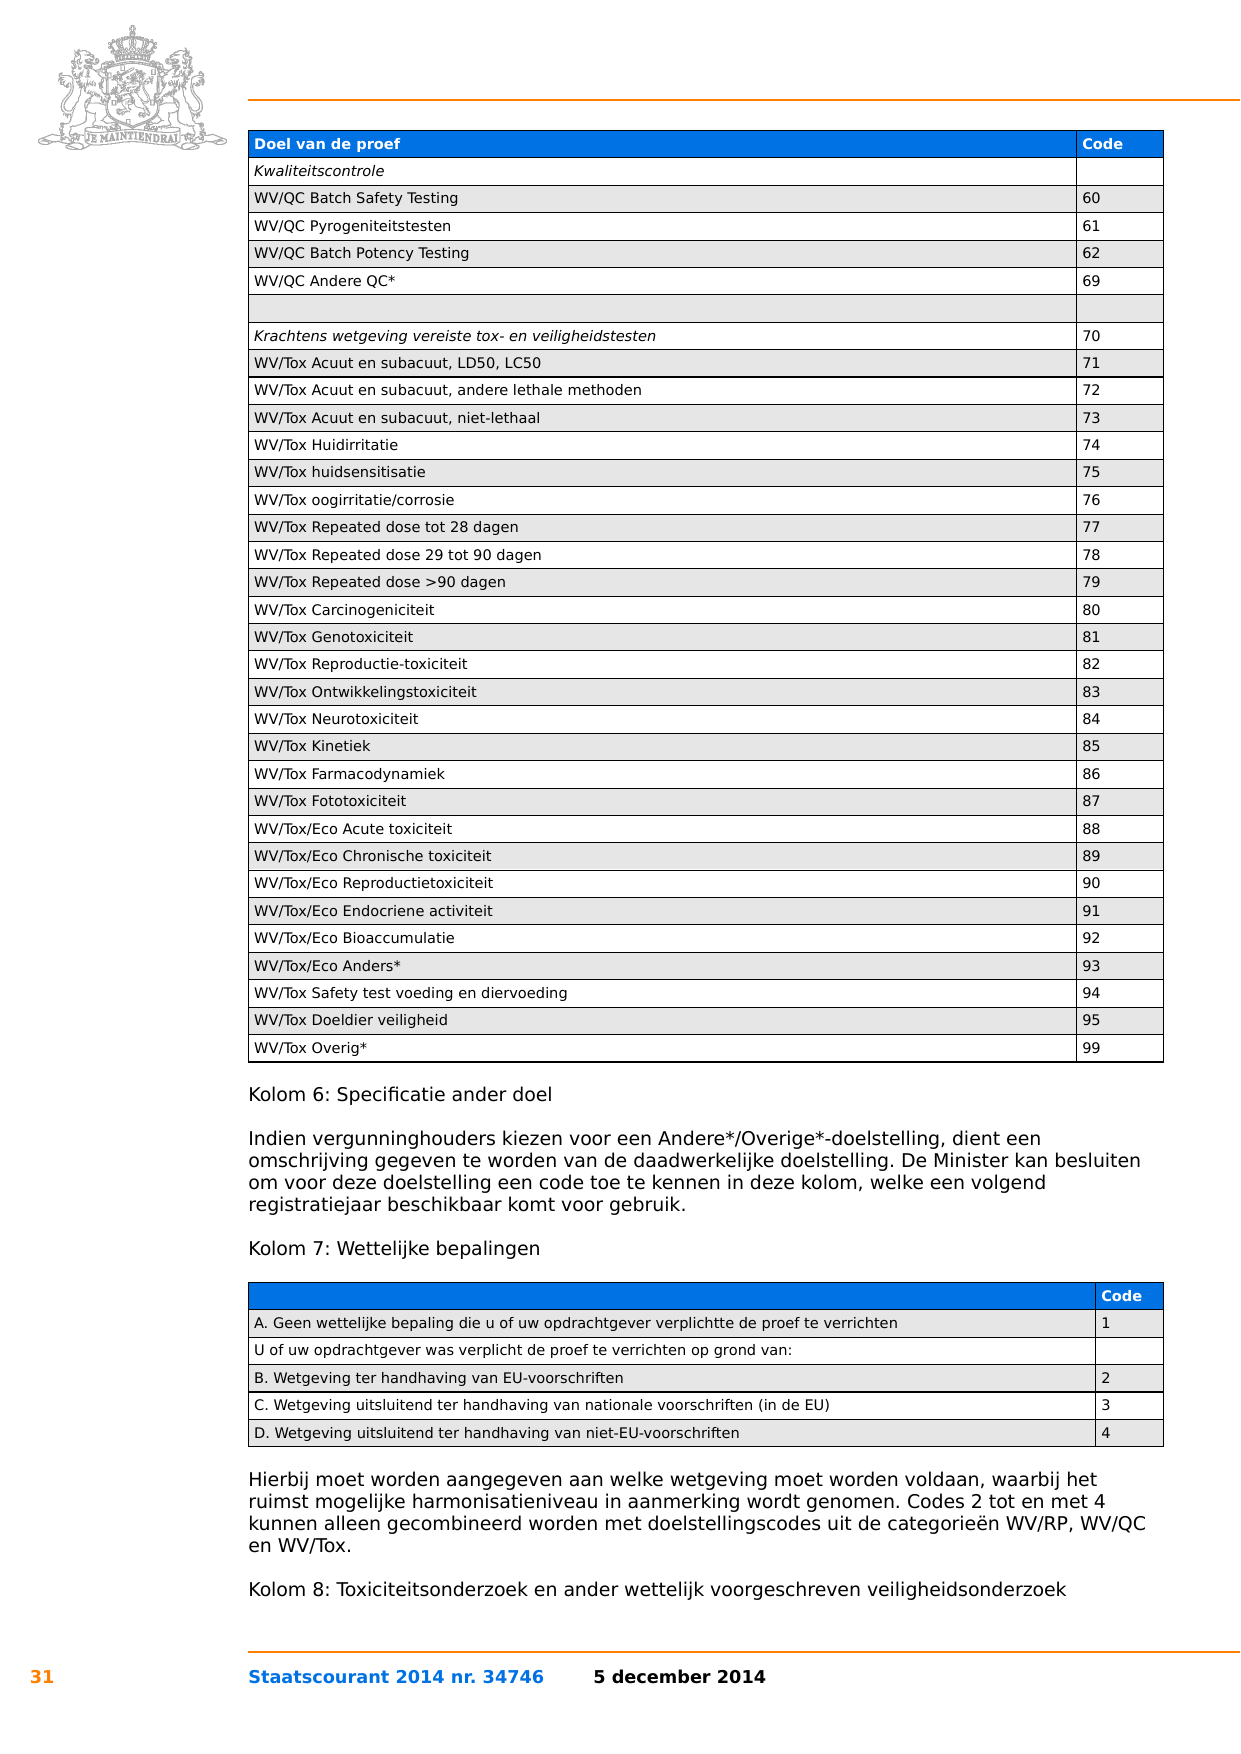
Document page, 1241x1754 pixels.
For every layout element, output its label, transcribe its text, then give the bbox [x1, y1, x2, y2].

table_cell 62 [1077, 241, 1163, 267]
table_cell WV/Tox Safety test voeding en diervoeding [249, 980, 1076, 1007]
table_cell WV/Tox Farmacodynamiek [249, 761, 1076, 787]
table_cell 76 [1077, 487, 1163, 513]
table_cell WV/Tox Repeated dose 29 tot 90 dagen [249, 542, 1076, 568]
table_cell Krachtens wetgeving vereiste tox- en veiligheidstesten [249, 323, 1076, 349]
table_cell 3 [1096, 1393, 1163, 1419]
table_cell 84 [1077, 706, 1163, 733]
table_cell D. Wetgeving uitsluitend ter handhaving van niet-EU-voorschriften [249, 1420, 1095, 1446]
table_cell U of uw opdrachtgever was verplicht de proef te verrichten op grond van: [249, 1338, 1095, 1364]
table_cell 85 [1077, 734, 1163, 760]
text Kolom 8: Toxiciteitsonderzoek en ander wettelijk voorgeschreven veiligheidsonderzoek [248, 1579, 1163, 1601]
table_cell WV/Tox Repeated dose tot 28 dagen [249, 515, 1076, 541]
table_cell 99 [1077, 1035, 1163, 1061]
table_cell 79 [1077, 569, 1163, 596]
table_cell 82 [1077, 651, 1163, 678]
table_cell WV/Tox/Eco Endocriene activiteit [249, 898, 1076, 924]
table_cell 2 [1096, 1365, 1163, 1391]
table_cell 88 [1077, 816, 1163, 842]
table_cell WV/Tox/Eco Acute toxiciteit [249, 816, 1076, 842]
table_cell WV/Tox/Eco Chronische toxiciteit [249, 843, 1076, 869]
table_cell WV/QC Andere QC* [249, 268, 1076, 294]
table_cell [1096, 1338, 1163, 1364]
table_cell WV/Tox Genotoxiciteit [249, 624, 1076, 650]
table_cell B. Wetgeving ter handhaving van EU-voorschriften [249, 1365, 1095, 1391]
table_cell [249, 295, 1076, 322]
table_cell 92 [1077, 925, 1163, 952]
table_cell WV/QC Pyrogeniteitstesten [249, 213, 1076, 239]
table_cell WV/Tox Huidirritatie [249, 432, 1076, 459]
table_cell WV/Tox Fototoxiciteit [249, 789, 1076, 815]
table_cell 69 [1077, 268, 1163, 294]
table_cell 77 [1077, 515, 1163, 541]
table_cell C. Wetgeving uitsluitend ter handhaving van nationale voorschriften (in de EU) [249, 1393, 1095, 1419]
table_cell 94 [1077, 980, 1163, 1007]
table_cell 83 [1077, 679, 1163, 705]
table_cell WV/Tox Acuut en subacuut, andere lethale methoden [249, 378, 1076, 404]
table_cell 87 [1077, 789, 1163, 815]
table_cell 81 [1077, 624, 1163, 650]
text Hierbij moet worden aangegeven aan welke wetgeving moet worden voldaan, waarbij het ruimst mogelijke harmonisatieniveau in aanmerking wordt genomen. Codes 2 tot en met 4 kunnen alleen gecombineerd worden met doelstellingscodes uit de categorieën WV/RP, WV/QC en WV/Tox. [248, 1469, 1163, 1557]
table_cell 89 [1077, 843, 1163, 869]
table_cell WV/Tox Reproductie-toxiciteit [249, 651, 1076, 678]
table_cell 73 [1077, 405, 1163, 431]
table_cell WV/Tox/Eco Reproductietoxiciteit [249, 871, 1076, 897]
table_cell WV/Tox Carcinogeniciteit [249, 597, 1076, 623]
table_cell 1 [1096, 1310, 1163, 1337]
table_cell 74 [1077, 432, 1163, 459]
table_cell Kwaliteitscontrole [249, 158, 1076, 185]
table_cell 72 [1077, 378, 1163, 404]
table_cell WV/Tox Ontwikkelingstoxiciteit [249, 679, 1076, 705]
table_cell 71 [1077, 350, 1163, 376]
table_cell 80 [1077, 597, 1163, 623]
table_cell 91 [1077, 898, 1163, 924]
table_cell 90 [1077, 871, 1163, 897]
table_cell 75 [1077, 460, 1163, 486]
table_header Code [1096, 1283, 1163, 1309]
table_cell [1077, 158, 1163, 185]
table_cell 93 [1077, 953, 1163, 979]
table_cell WV/Tox Kinetiek [249, 734, 1076, 760]
table_cell WV/QC Batch Potency Testing [249, 241, 1076, 267]
table_cell 70 [1077, 323, 1163, 349]
table_cell WV/Tox Doeldier veiligheid [249, 1008, 1076, 1034]
table_cell 60 [1077, 186, 1163, 212]
table_cell WV/Tox/Eco Bioaccumulatie [249, 925, 1076, 952]
table_cell 4 [1096, 1420, 1163, 1446]
table_cell WV/Tox Acuut en subacuut, niet-lethaal [249, 405, 1076, 431]
table_cell WV/Tox Overig* [249, 1035, 1076, 1061]
table_header Code [1077, 131, 1163, 157]
table_cell [1077, 295, 1163, 322]
table_cell 86 [1077, 761, 1163, 787]
text Kolom 7: Wettelijke bepalingen [248, 1238, 1163, 1260]
table_cell WV/Tox huidsensitisatie [249, 460, 1076, 486]
table_cell WV/Tox Acuut en subacuut, LD50, LC50 [249, 350, 1076, 376]
picture [38, 25, 227, 150]
table_cell WV/Tox Repeated dose >90 dagen [249, 569, 1076, 596]
table_header Doel van de proef [249, 131, 1076, 157]
table_cell WV/QC Batch Safety Testing [249, 186, 1076, 212]
table_cell WV/Tox/Eco Anders* [249, 953, 1076, 979]
table_cell 95 [1077, 1008, 1163, 1034]
table_cell 78 [1077, 542, 1163, 568]
text Indien vergunninghouders kiezen voor een Andere*/Overige*-doelstelling, dient een omschrijving gegeven te worden van de daadwerkelijke doelstelling. De Minister kan besluiten om voor deze doelstelling een code toe te kennen in deze kolom, welke een volgend registratiejaar beschikbaar komt voor gebruik. [248, 1128, 1163, 1216]
table_cell A. Geen wettelijke bepaling die u of uw opdrachtgever verplichtte de proef te verrichten [249, 1310, 1095, 1337]
text Kolom 6: Specificatie ander doel [248, 1084, 1163, 1106]
table_header [249, 1283, 1095, 1309]
table_cell WV/Tox Neurotoxiciteit [249, 706, 1076, 733]
table_cell WV/Tox oogirritatie/corrosie [249, 487, 1076, 513]
table_cell 61 [1077, 213, 1163, 239]
